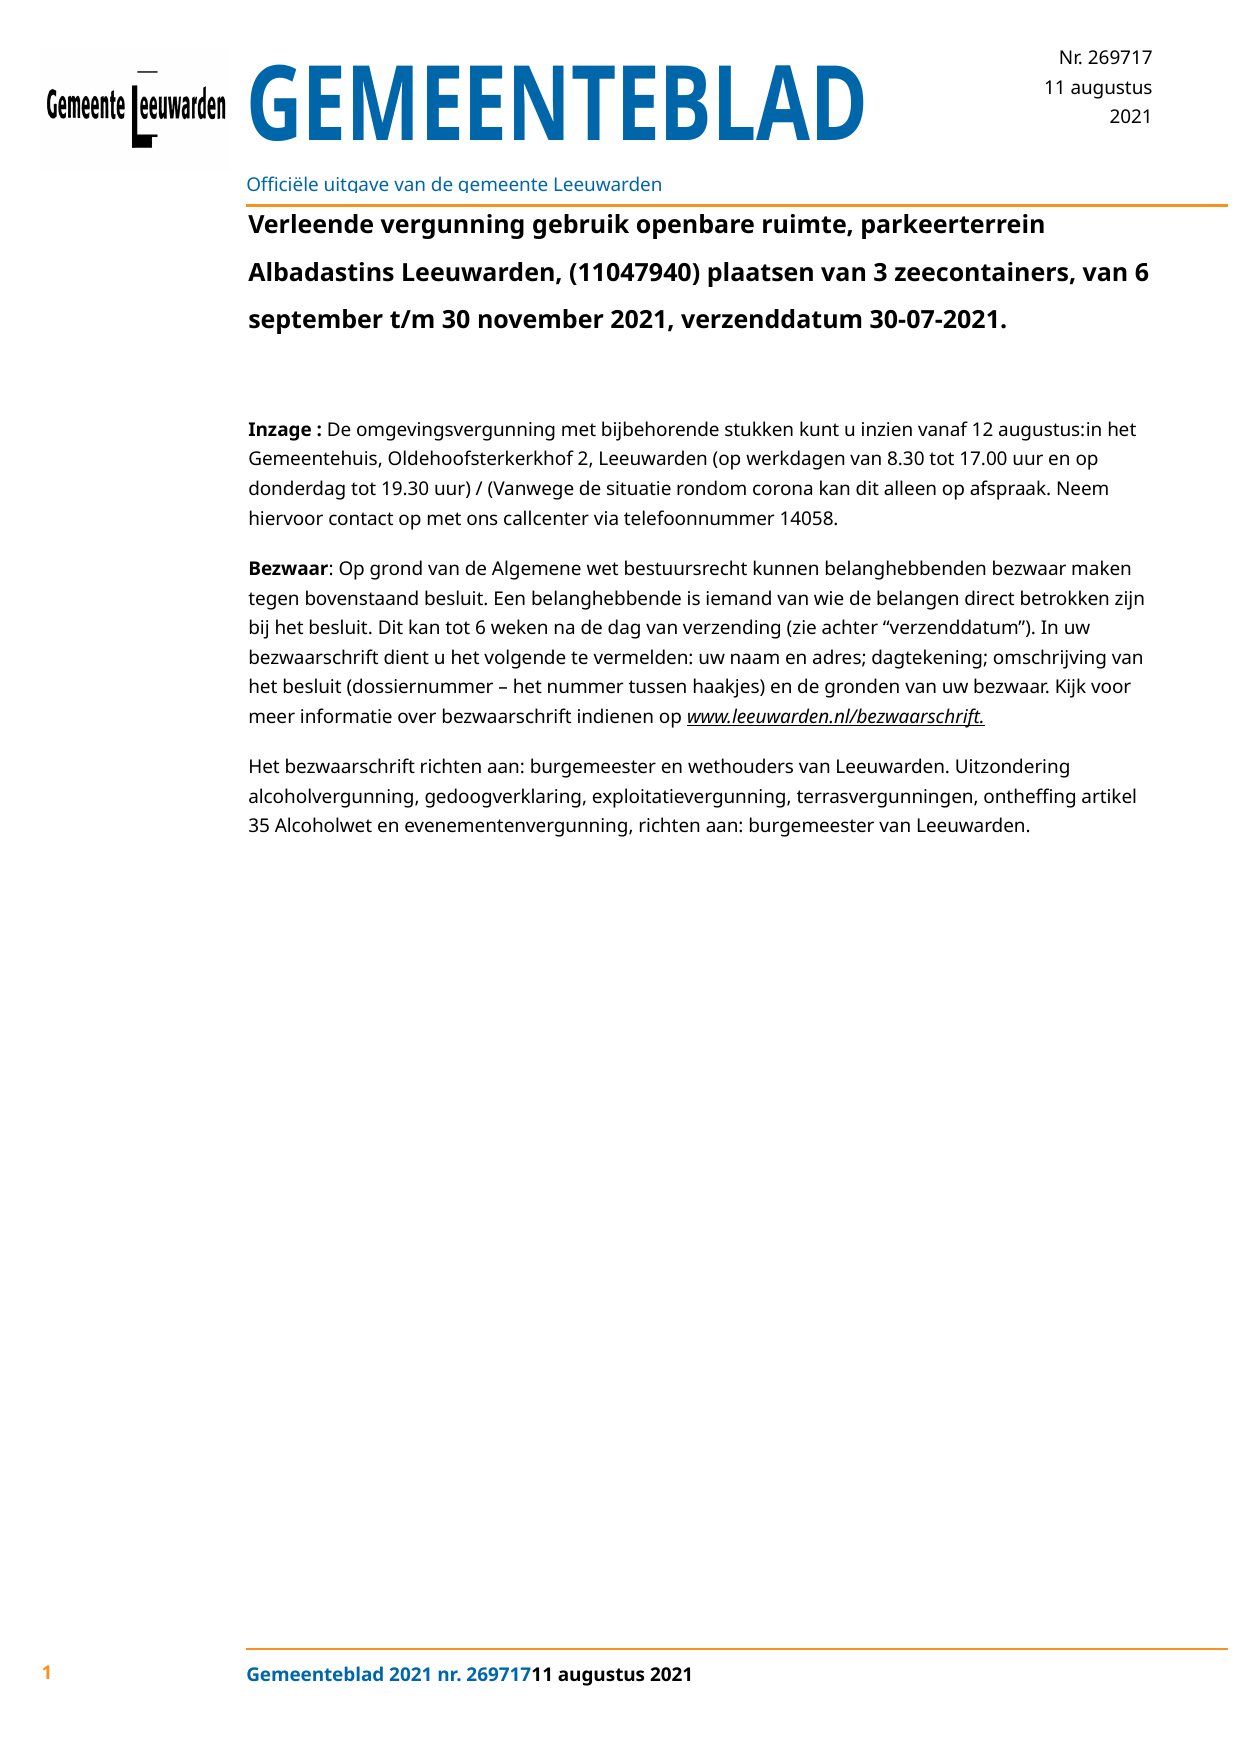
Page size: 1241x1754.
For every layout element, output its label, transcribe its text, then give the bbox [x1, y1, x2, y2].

text Het bezwaarschrift richten aan: burgemeester en wethouders van Leeuwarden. Uitzondering alcoholvergunning, gedoogverklaring, exploitatievergunning, terrasvergunningen, ontheffing artikel 35 Alcoholwet en evenementenvergunning, richten aan: burgemeester van Leeuwarden. [248, 753, 1152, 838]
text Bezwaar: Op grond van de Algemene wet bestuursrecht kunnen belanghebbenden bezwaar maken tegen bovenstaand besluit. Een belanghebbende is iemand van wie de belangen direct betrokken zijn bij het besluit. Dit kan tot 6 weken na de dag van verzending (zie achter “verzenddatum”). In uw bezwaarschrift dient u het volgende te vermelden: uw naam en adres; dagtekening; omschrijving van het besluit (dossiernummer – het nummer tussen haakjes) en de gronden van uw bezwaar. Kijk voor meer informatie over bezwaarschrift indienen op www.leeuwarden.nl/bezwaarschrift. [248, 555, 1152, 729]
text Inzage : De omgevingsvergunning met bijbehorende stukken kunt u inzien vanaf 12 augustus:in het Gemeentehuis, Oldehoofsterkerkhof 2, Leeuwarden (op werkdagen van 8.30 tot 17.00 uur en op donderdag tot 19.30 uur) / (Vanwege de situatie rondom corona kan dit alleen op afspraak. Neem hiervoor contact op met ons callcenter via telefoonnummer 14058. [248, 416, 1152, 530]
picture [41, 47, 231, 172]
text Verleende vergunning gebruik openbare ruimte, parkeerterrein Albadastins Leeuwarden, (11047940) plaatsen van 3 zeecontainers, van 6 september t/m 30 november 2021, verzenddatum 30-07-2021. [248, 207, 1152, 336]
